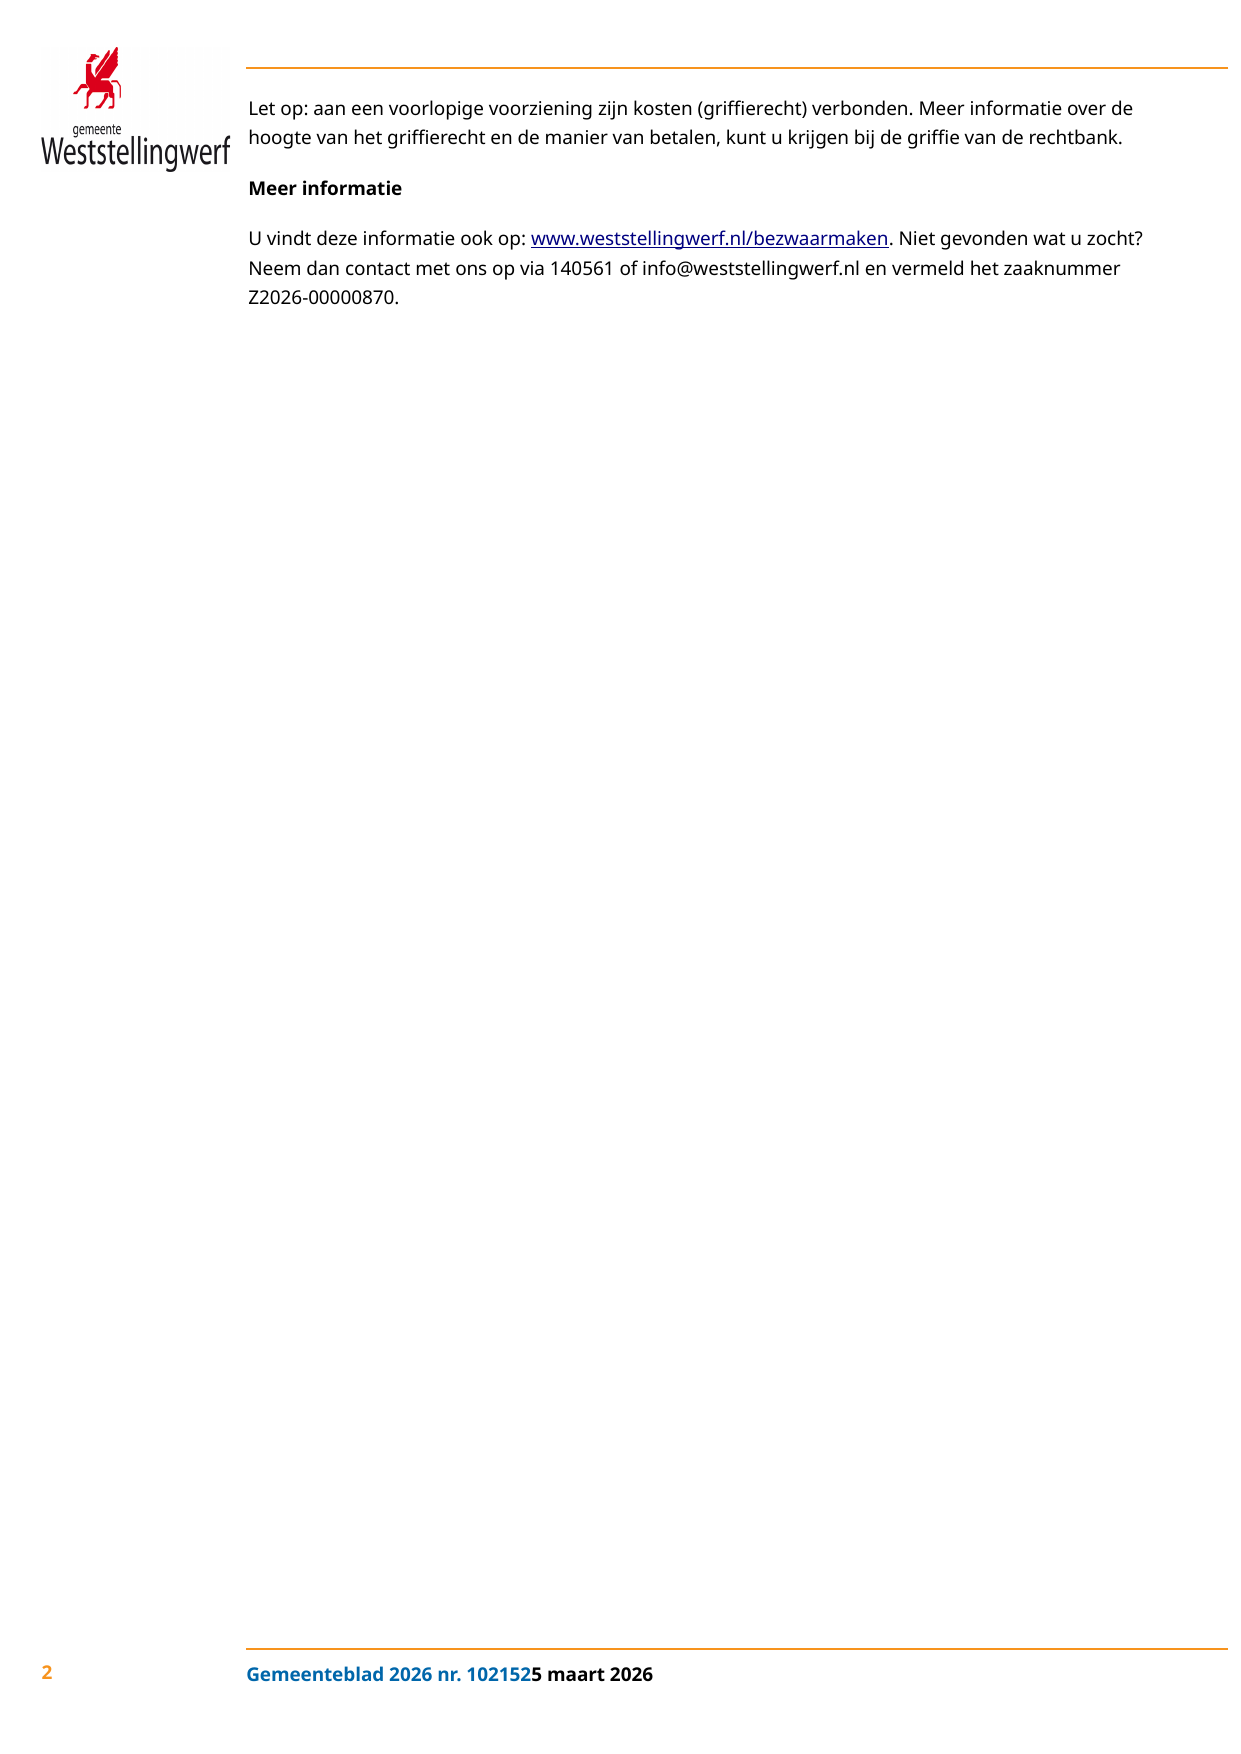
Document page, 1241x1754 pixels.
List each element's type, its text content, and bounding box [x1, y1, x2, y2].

text Meer informatie [248, 175, 1152, 201]
text U vindt deze informatie ook op: www.weststellingwerf.nl/bezwaarmaken. Niet gevonden wat u zocht? Neem dan contact met ons op via 140561 of info@weststellingwerf.nl en vermeld het zaaknummer Z2026-00000870. [248, 225, 1152, 310]
text Let op: aan een voorlopige voorziening zijn kosten (griffierecht) verbonden. Meer informatie over de hoogte van het griffierecht en de manier van betalen, kunt u krijgen bij de griffie van de rechtbank. [248, 95, 1152, 150]
picture [41, 47, 231, 172]
